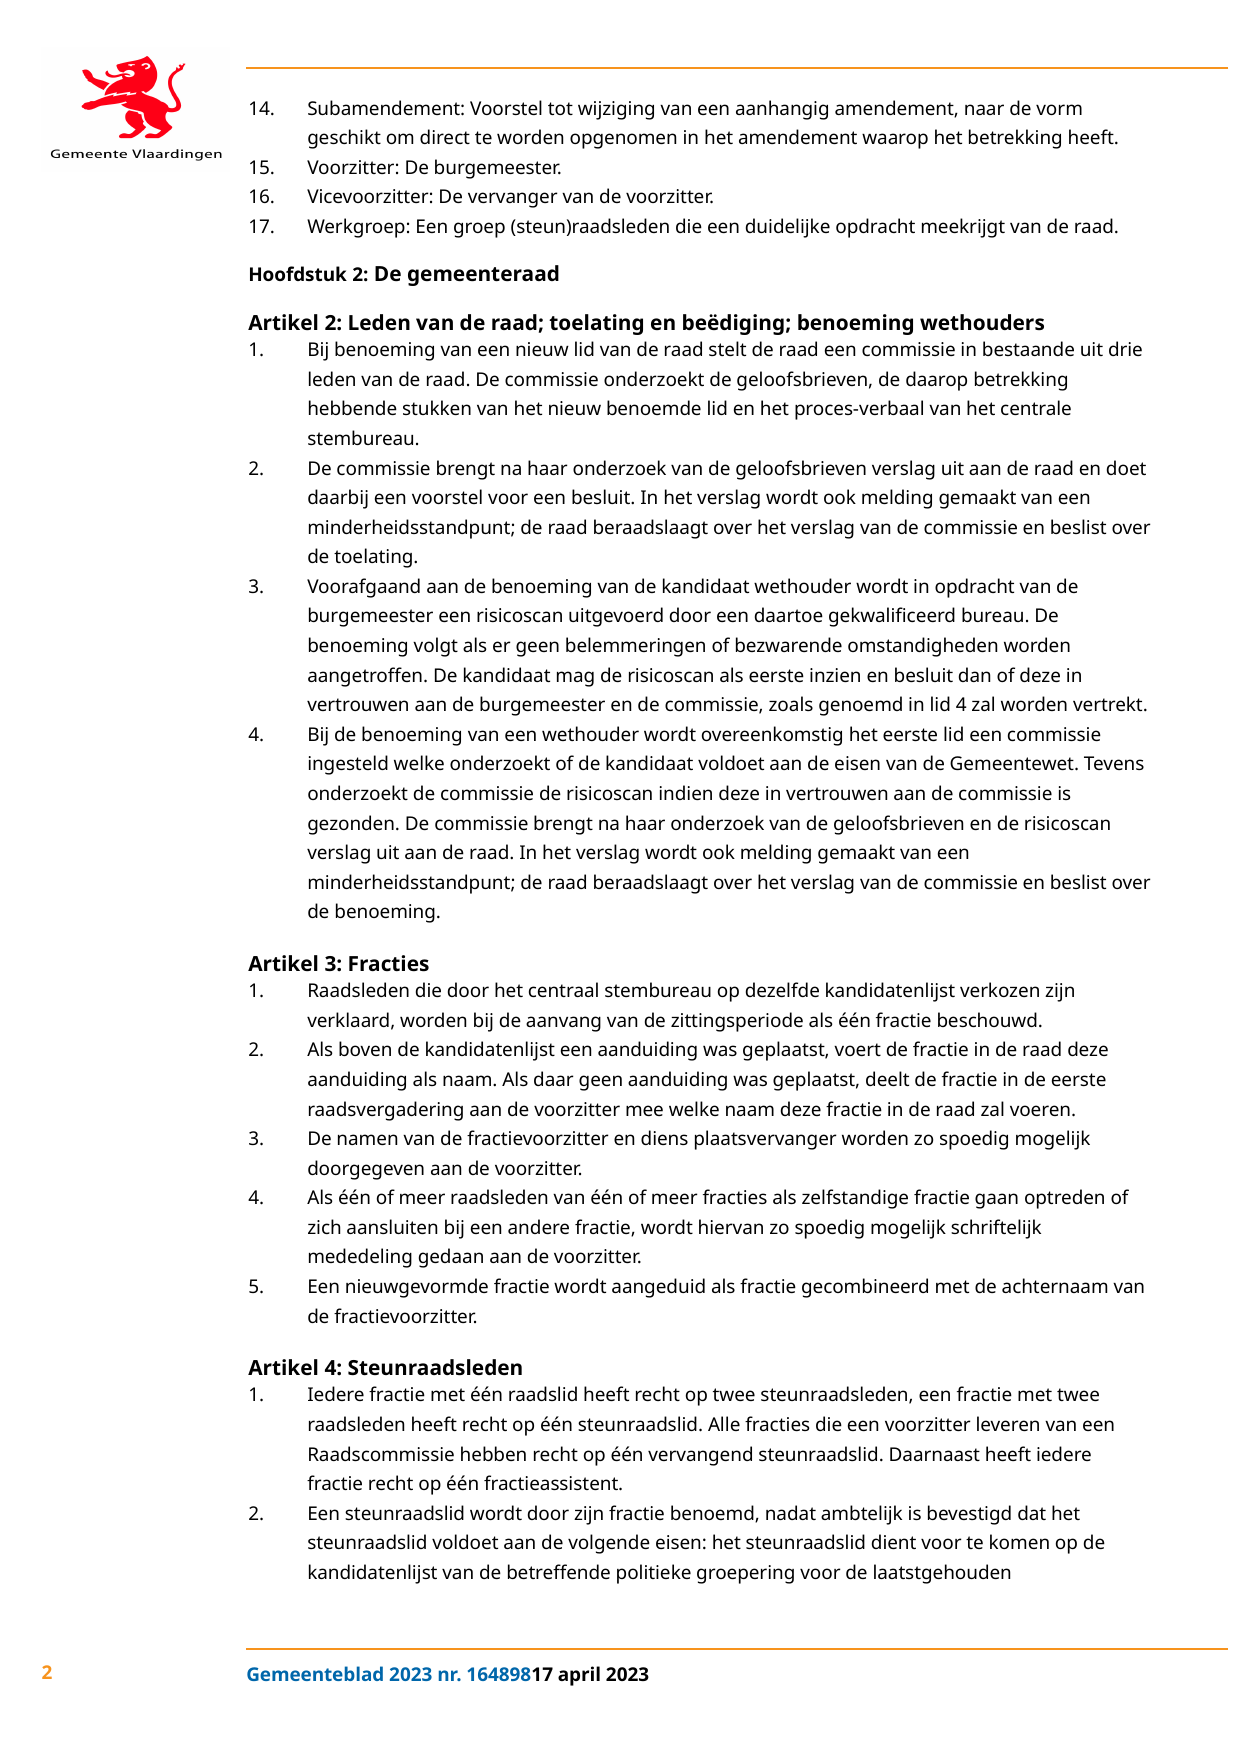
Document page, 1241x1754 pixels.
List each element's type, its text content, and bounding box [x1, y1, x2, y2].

list Als boven de kandidatenlijst een aanduiding was geplaatst, voert de fractie in de raad deze aanduiding als naam. Als daar geen aanduiding was geplaatst, deelt de fractie in de eerste raadsvergadering aan de voorzitter mee welke naam deze fractie in de raad zal voeren. [248, 1037, 1152, 1121]
list Subamendement: Voorstel tot wijziging van een aanhangig amendement, naar de vorm geschikt om direct te worden opgenomen in het amendement waarop het betrekking heeft. [248, 95, 1152, 150]
list Een steunraadslid wordt door zĳn fractie benoemd, nadat ambtelijk is bevestigd dat het steunraadslid voldoet aan de volgende eisen: het steunraadslid dient voor te komen op de kandidatenlĳst van de betreffende politieke groepering voor de laatstgehouden [248, 1500, 1152, 1585]
picture [41, 47, 231, 172]
list Werkgroep: Een groep (steun)raadsleden die een duidelijke opdracht meekrijgt van de raad. [248, 213, 1152, 239]
text Hoofdstuk 2: De gemeenteraad [248, 259, 1152, 287]
list Een nieuwgevormde fractie wordt aangeduid als fractie gecombineerd met de achternaam van de fractievoorzitter. [248, 1273, 1152, 1328]
list Bĳ benoeming van een nieuw lid van de raad stelt de raad een commissie in bestaande uit drie leden van de raad. De commissie onderzoekt de geloofsbrieven, de daarop betrekking hebbende stukken van het nieuw benoemde lid en het proces-verbaal van het centrale stembureau. [248, 336, 1152, 451]
text Artikel 2: Leden van de raad; toelating en beëdiging; benoeming wethouders [248, 308, 1152, 336]
text Artikel 3: Fracties [248, 949, 1152, 977]
list Raadsleden die door het centraal stembureau op dezelfde kandidatenlijst verkozen zijn verklaard, worden bij de aanvang van de zittingsperiode als één fractie beschouwd. [248, 977, 1152, 1033]
text Artikel 4: Steunraadsleden [248, 1353, 1152, 1382]
list De commissie brengt na haar onderzoek van de geloofsbrieven verslag uit aan de raad en doet daarbĳ een voorstel voor een besluit. In het verslag wordt ook melding gemaakt van een minderheidsstandpunt; de raad beraadslaagt over het verslag van de commissie en beslist over de toelating. [248, 455, 1152, 569]
list Vicevoorzitter: De vervanger van de voorzitter. [248, 183, 1152, 209]
list Als één of meer raadsleden van één of meer fracties als zelfstandige fractie gaan optreden of zich aansluiten bij een andere fractie, wordt hiervan zo spoedig mogelijk schriftelijk mededeling gedaan aan de voorzitter. [248, 1184, 1152, 1269]
list Bij de benoeming van een wethouder wordt overeenkomstig het eerste lid een commissie ingesteld welke onderzoekt of de kandidaat voldoet aan de eisen van de Gemeentewet. Tevens onderzoekt de commissie de risicoscan indien deze in vertrouwen aan de commissie is gezonden. De commissie brengt na haar onderzoek van de geloofsbrieven en de risicoscan verslag uit aan de raad. In het verslag wordt ook melding gemaakt van een minderheidsstandpunt; de raad beraadslaagt over het verslag van de commissie en beslist over de benoeming. [248, 721, 1152, 924]
list Voorzitter: De burgemeester. [248, 154, 1152, 180]
list De namen van de fractievoorzitter en diens plaatsvervanger worden zo spoedig mogelijk doorgegeven aan de voorzitter. [248, 1125, 1152, 1181]
list Voorafgaand aan de benoeming van de kandidaat wethouder wordt in opdracht van de burgemeester een risicoscan uitgevoerd door een daartoe gekwalificeerd bureau. De benoeming volgt als er geen belemmeringen of bezwarende omstandigheden worden aangetroffen. De kandidaat mag de risicoscan als eerste inzien en besluit dan of deze in vertrouwen aan de burgemeester en de commissie, zoals genoemd in lid 4 zal worden vertrekt. [248, 573, 1152, 717]
list Iedere fractie met één raadslid heeft recht op twee steunraadsleden, een fractie met twee raadsleden heeft recht op één steunraadslid. Alle fracties die een voorzitter leveren van een Raadscommissie hebben recht op één vervangend steunraadslid. Daarnaast heeft iedere fractie recht op één fractieassistent. [248, 1382, 1152, 1496]
